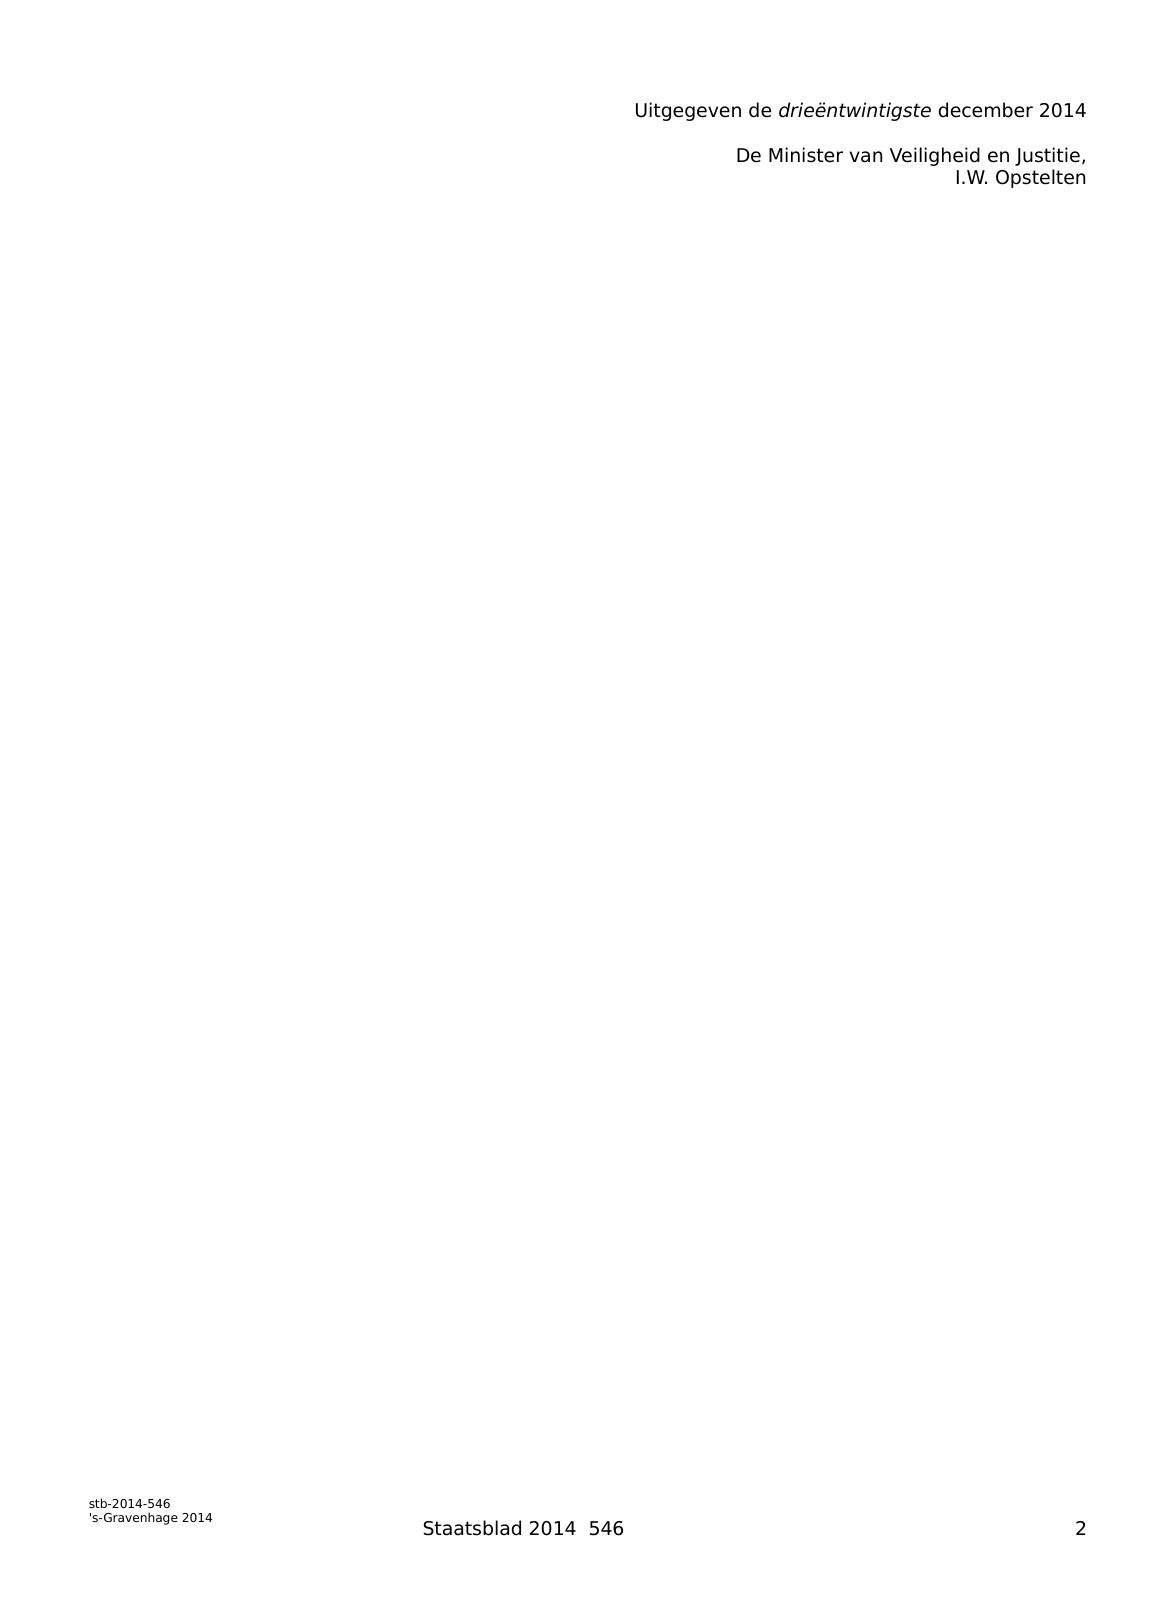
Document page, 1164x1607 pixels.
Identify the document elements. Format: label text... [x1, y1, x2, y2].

text De Minister van Veiligheid en Justitie, I.W. Opstelten [422, 144, 1087, 188]
text stb-2014-546 [88, 1497, 323, 1511]
text Uitgegeven de drieëntwintigste december 2014 [422, 100, 1087, 122]
text 's-Gravenhage 2014 [88, 1511, 323, 1525]
